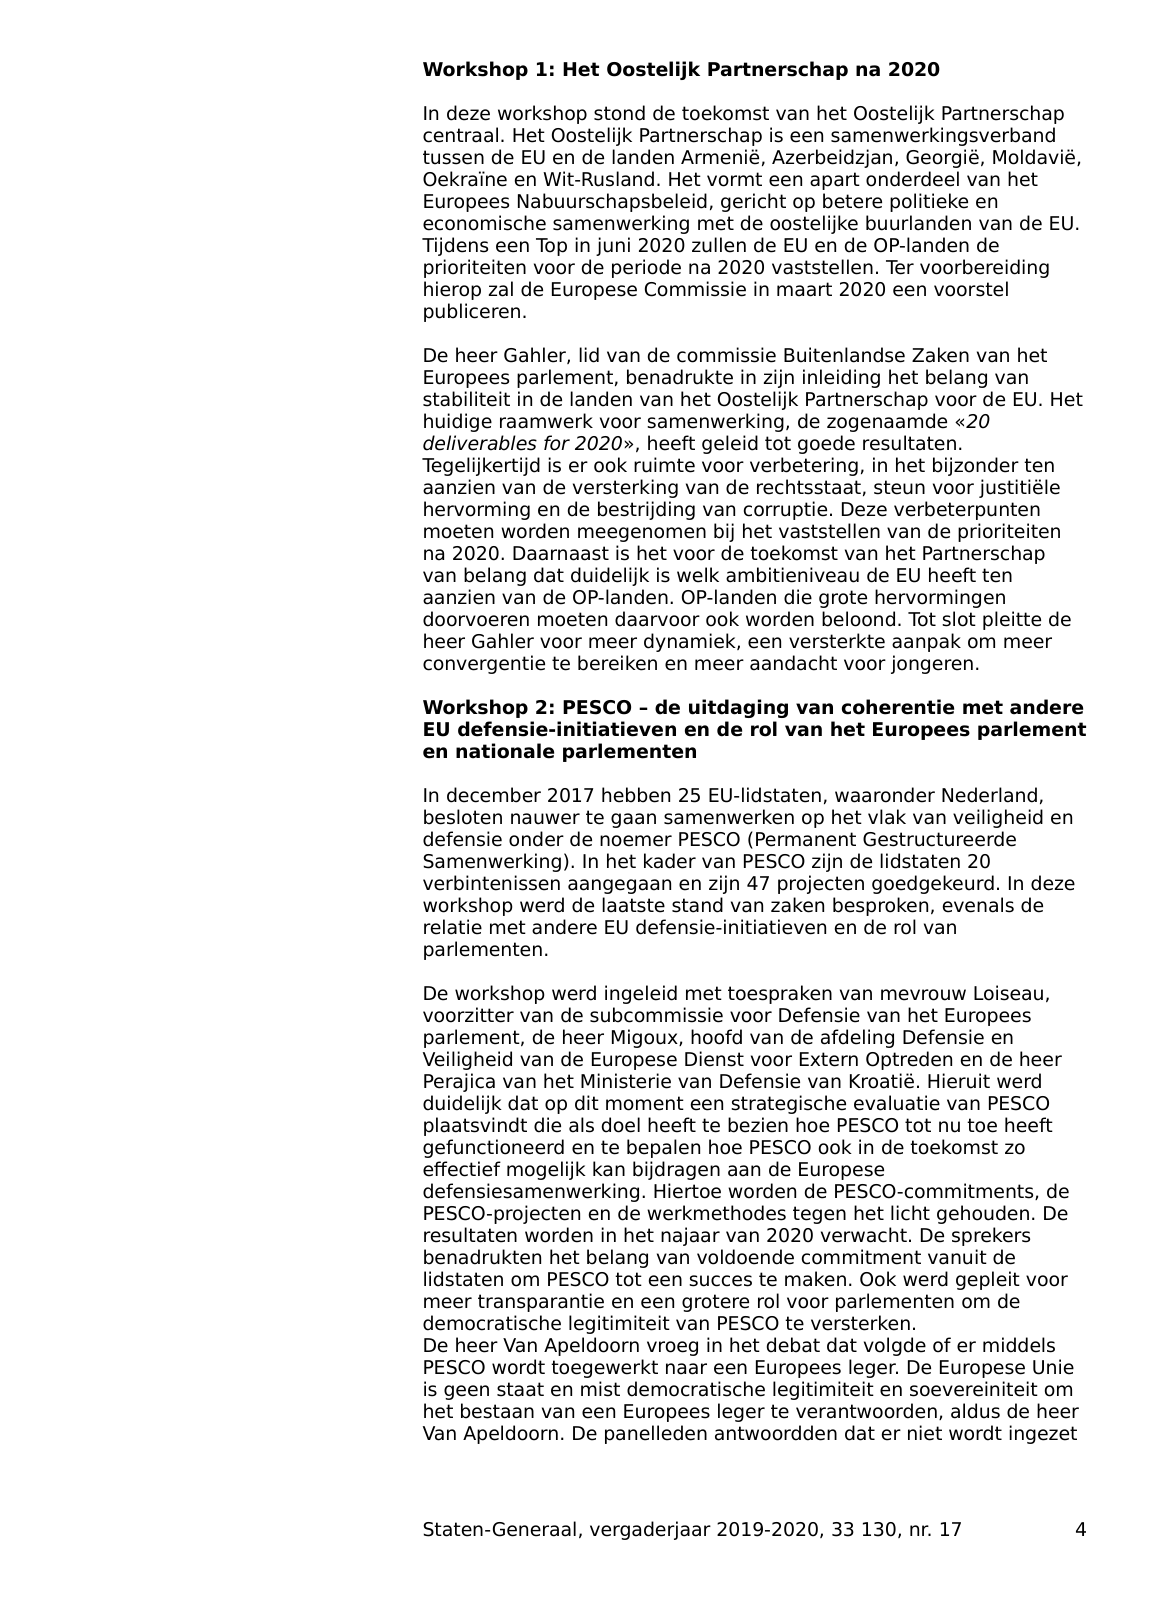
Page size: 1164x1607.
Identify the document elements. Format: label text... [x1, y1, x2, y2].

text De heer Van Apeldoorn vroeg in het debat dat volgde of er middels PESCO wordt toegewerkt naar een Europees leger. De Europese Unie is geen staat en mist democratische legitimiteit en soevereiniteit om het bestaan van een Europees leger te verantwoorden, aldus de heer Van Apeldoorn. De panelleden antwoordden dat er niet wordt ingezet [422, 1335, 1087, 1445]
text In deze workshop stond de toekomst van het Oostelijk Partnerschap centraal. Het Oostelijk Partnerschap is een samenwerkingsverband tussen de EU en de landen Armenië, Azerbeidzjan, Georgië, Moldavië, Oekraïne en Wit-Rusland. Het vormt een apart onderdeel van het Europees Nabuurschapsbeleid, gericht op betere politieke en economische samenwerking met de oostelijke buurlanden van de EU. Tijdens een Top in juni 2020 zullen de EU en de OP-landen de prioriteiten voor de periode na 2020 vaststellen. Ter voorbereiding hierop zal de Europese Commissie in maart 2020 een voorstel publiceren. [422, 103, 1087, 323]
text De heer Gahler, lid van de commissie Buitenlandse Zaken van het Europees parlement, benadrukte in zijn inleiding het belang van stabiliteit in de landen van het Oostelijk Partnerschap voor de EU. Het huidige raamwerk voor samenwerking, de zogenaamde «20 deliverables for 2020», heeft geleid tot goede resultaten. Tegelijkertijd is er ook ruimte voor verbetering, in het bijzonder ten aanzien van de versterking van de rechtsstaat, steun voor justitiële hervorming en de bestrijding van corruptie. Deze verbeterpunten moeten worden meegenomen bij het vaststellen van de prioriteiten na 2020. Daarnaast is het voor de toekomst van het Partnerschap van belang dat duidelijk is welk ambitieniveau de EU heeft ten aanzien van de OP-landen. OP-landen die grote hervormingen doorvoeren moeten daarvoor ook worden beloond. Tot slot pleitte de heer Gahler voor meer dynamiek, een versterkte aanpak om meer convergentie te bereiken en meer aandacht voor jongeren. [422, 345, 1087, 675]
text De workshop werd ingeleid met toespraken van mevrouw Loiseau, voorzitter van de subcommissie voor Defensie van het Europees parlement, de heer Migoux, hoofd van de afdeling Defensie en Veiligheid van de Europese Dienst voor Extern Optreden en de heer Perajica van het Ministerie van Defensie van Kroatië. Hieruit werd duidelijk dat op dit moment een strategische evaluatie van PESCO plaatsvindt die als doel heeft te bezien hoe PESCO tot nu toe heeft gefunctioneerd en te bepalen hoe PESCO ook in de toekomst zo effectief mogelijk kan bijdragen aan de Europese defensiesamenwerking. Hiertoe worden de PESCO-commitments, de PESCO-projecten en de werkmethodes tegen het licht gehouden. De resultaten worden in het najaar van 2020 verwacht. De sprekers benadrukten het belang van voldoende commitment vanuit de lidstaten om PESCO tot een succes te maken. Ook werd gepleit voor meer transparantie en een grotere rol voor parlementen om de democratische legitimiteit van PESCO te versterken. [422, 983, 1087, 1335]
subtitle Workshop 2: PESCO – de uitdaging van coherentie met andere EU defensie-initiatieven en de rol van het Europees parlement en nationale parlementen [422, 697, 1087, 763]
text In december 2017 hebben 25 EU-lidstaten, waaronder Nederland, besloten nauwer te gaan samenwerken op het vlak van veiligheid en defensie onder de noemer PESCO (Permanent Gestructureerde Samenwerking). In het kader van PESCO zijn de lidstaten 20 verbintenissen aangegaan en zijn 47 projecten goedgekeurd. In deze workshop werd de laatste stand van zaken besproken, evenals de relatie met andere EU defensie-initiatieven en de rol van parlementen. [422, 785, 1087, 961]
subtitle Workshop 1: Het Oostelijk Partnerschap na 2020 [422, 59, 1087, 81]
